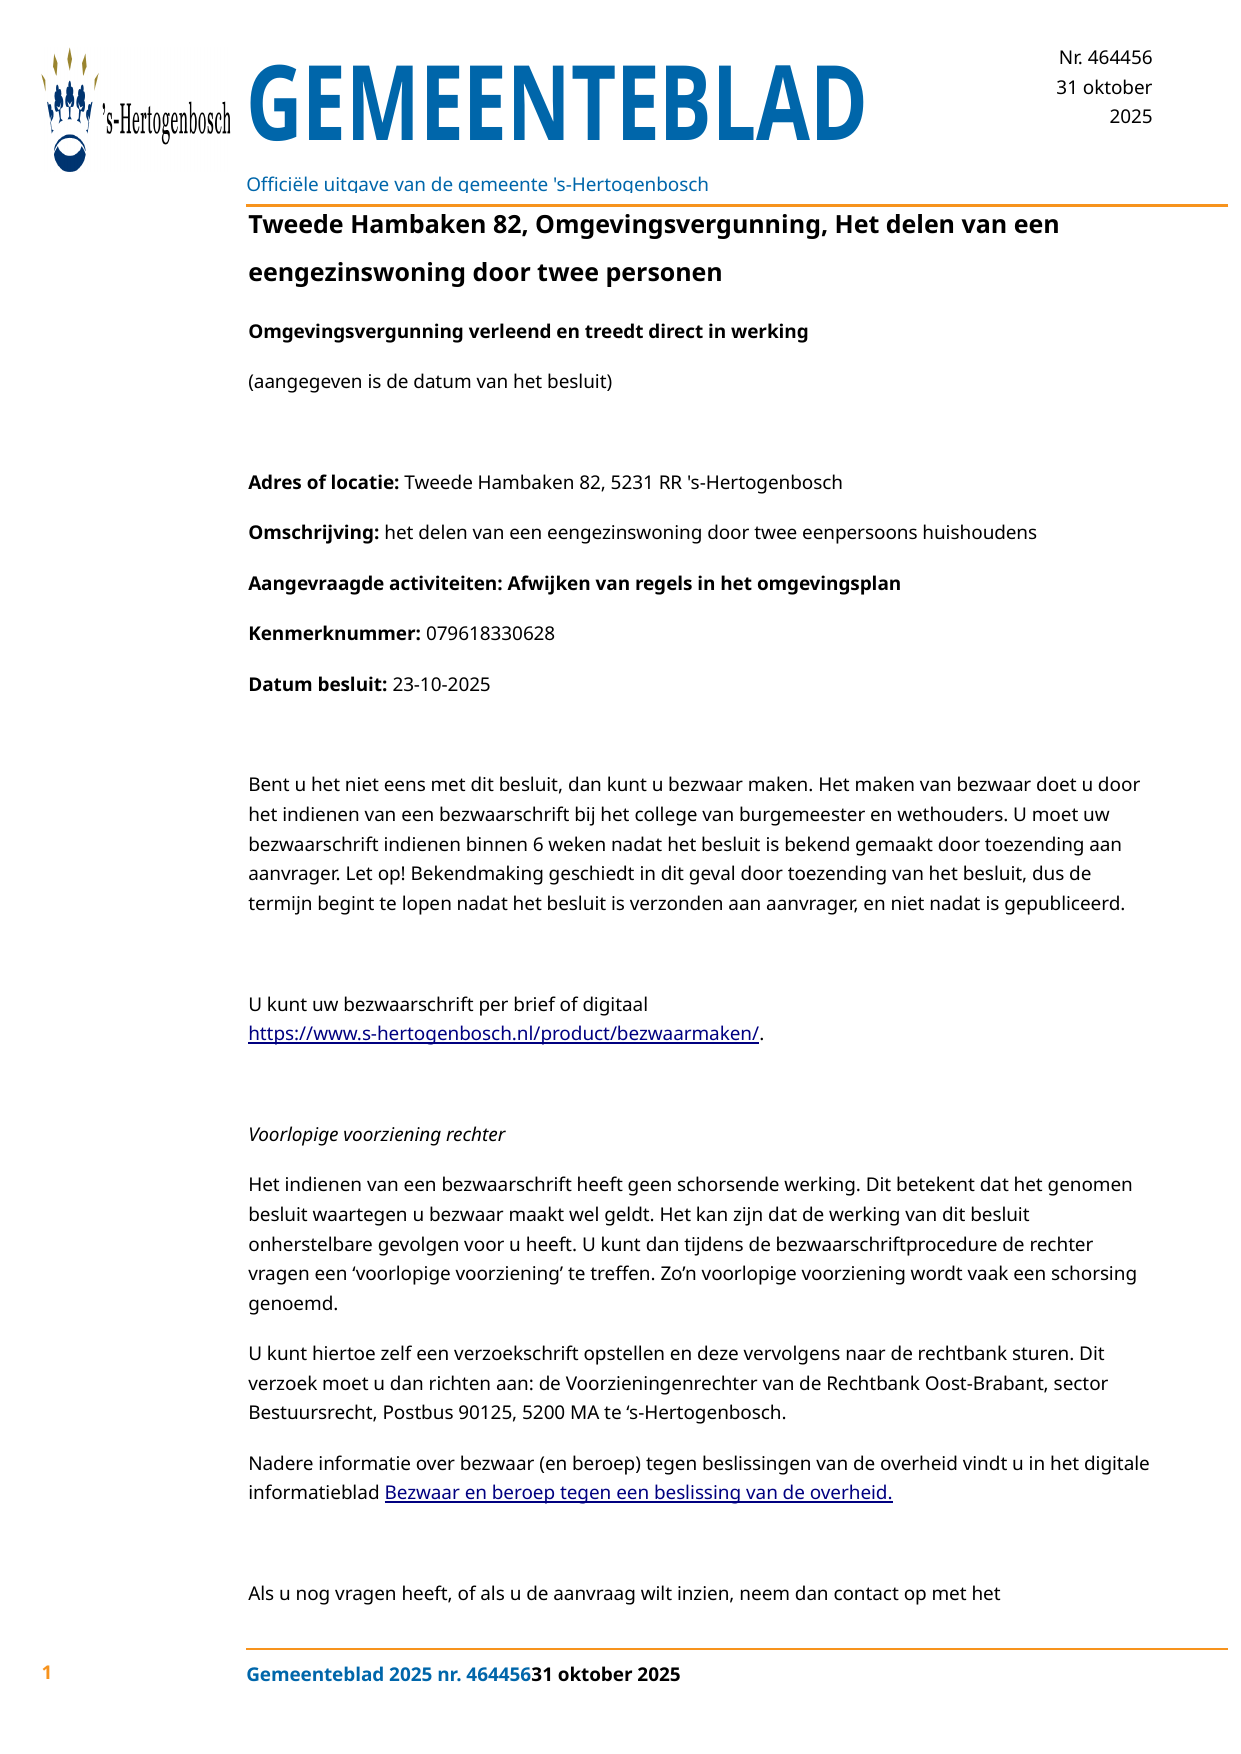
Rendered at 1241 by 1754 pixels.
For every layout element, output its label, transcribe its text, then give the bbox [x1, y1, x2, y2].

text Datum besluit: 23-10-2025 [248, 671, 1152, 697]
text Aangevraagde activiteiten: Afwijken van regels in het omgevingsplan [248, 570, 1152, 596]
text Bent u het niet eens met dit besluit, dan kunt u bezwaar maken. Het maken van bezwaar doet u door het indienen van een bezwaarschrift bij het college van burgemeester en wethouders. U moet uw bezwaarschrift indienen binnen 6 weken nadat het besluit is bekend gemaakt door toezending aan aanvrager. Let op! Bekendmaking geschiedt in dit geval door toezending van het besluit, dus de termijn begint te lopen nadat het besluit is verzonden aan aanvrager, en niet nadat is gepubliceerd. [248, 772, 1152, 916]
text Als u nog vragen heeft, of als u de aanvraag wilt inzien, neem dan contact op met het [248, 1580, 1152, 1606]
text Tweede Hambaken 82, Omgevingsvergunning, Het delen van een eengezinswoning door twee personen [248, 207, 1152, 288]
text Voorlopige voorziening rechter [248, 1121, 1152, 1147]
text Omgevingsvergunning verleend en treedt direct in werking [248, 318, 1152, 344]
text U kunt uw bezwaarschrift per brief of digitaal https://www.s-hertogenbosch.nl/product/bezwaarmaken/. [248, 991, 1152, 1046]
text Nadere informatie over bezwaar (en beroep) tegen beslissingen van de overheid vindt u in het digitale informatieblad Bezwaar en beroep tegen een beslissing van de overheid. [248, 1450, 1152, 1505]
text Het indienen van een bezwaarschrift heeft geen schorsende werking. Dit betekent dat het genomen besluit waartegen u bezwaar maakt wel geldt. Het kan zijn dat de werking van dit besluit onherstelbare gevolgen voor u heeft. U kunt dan tijdens de bezwaarschriftprocedure de rechter vragen een ‘voorlopige voorziening’ te treffen. Zo’n voorlopige voorziening wordt vaak een schorsing genoemd. [248, 1172, 1152, 1316]
text Omschrijving: het delen van een eengezinswoning door twee eenpersoons huishoudens [248, 519, 1152, 545]
text U kunt hiertoe zelf een verzoekschrift opstellen en deze vervolgens naar de rechtbank sturen. Dit verzoek moet u dan richten aan: de Voorzieningenrechter van de Rechtbank Oost-Brabant, sector Bestuursrecht, Postbus 90125, 5200 MA te ‘s-Hertogenbosch. [248, 1340, 1152, 1425]
text Kenmerknummer: 079618330628 [248, 620, 1152, 646]
text (aangegeven is de datum van het besluit) [248, 368, 1152, 394]
text Adres of locatie: Tweede Hambaken 82, 5231 RR 's-Hertogenbosch [248, 469, 1152, 495]
picture [41, 47, 231, 172]
